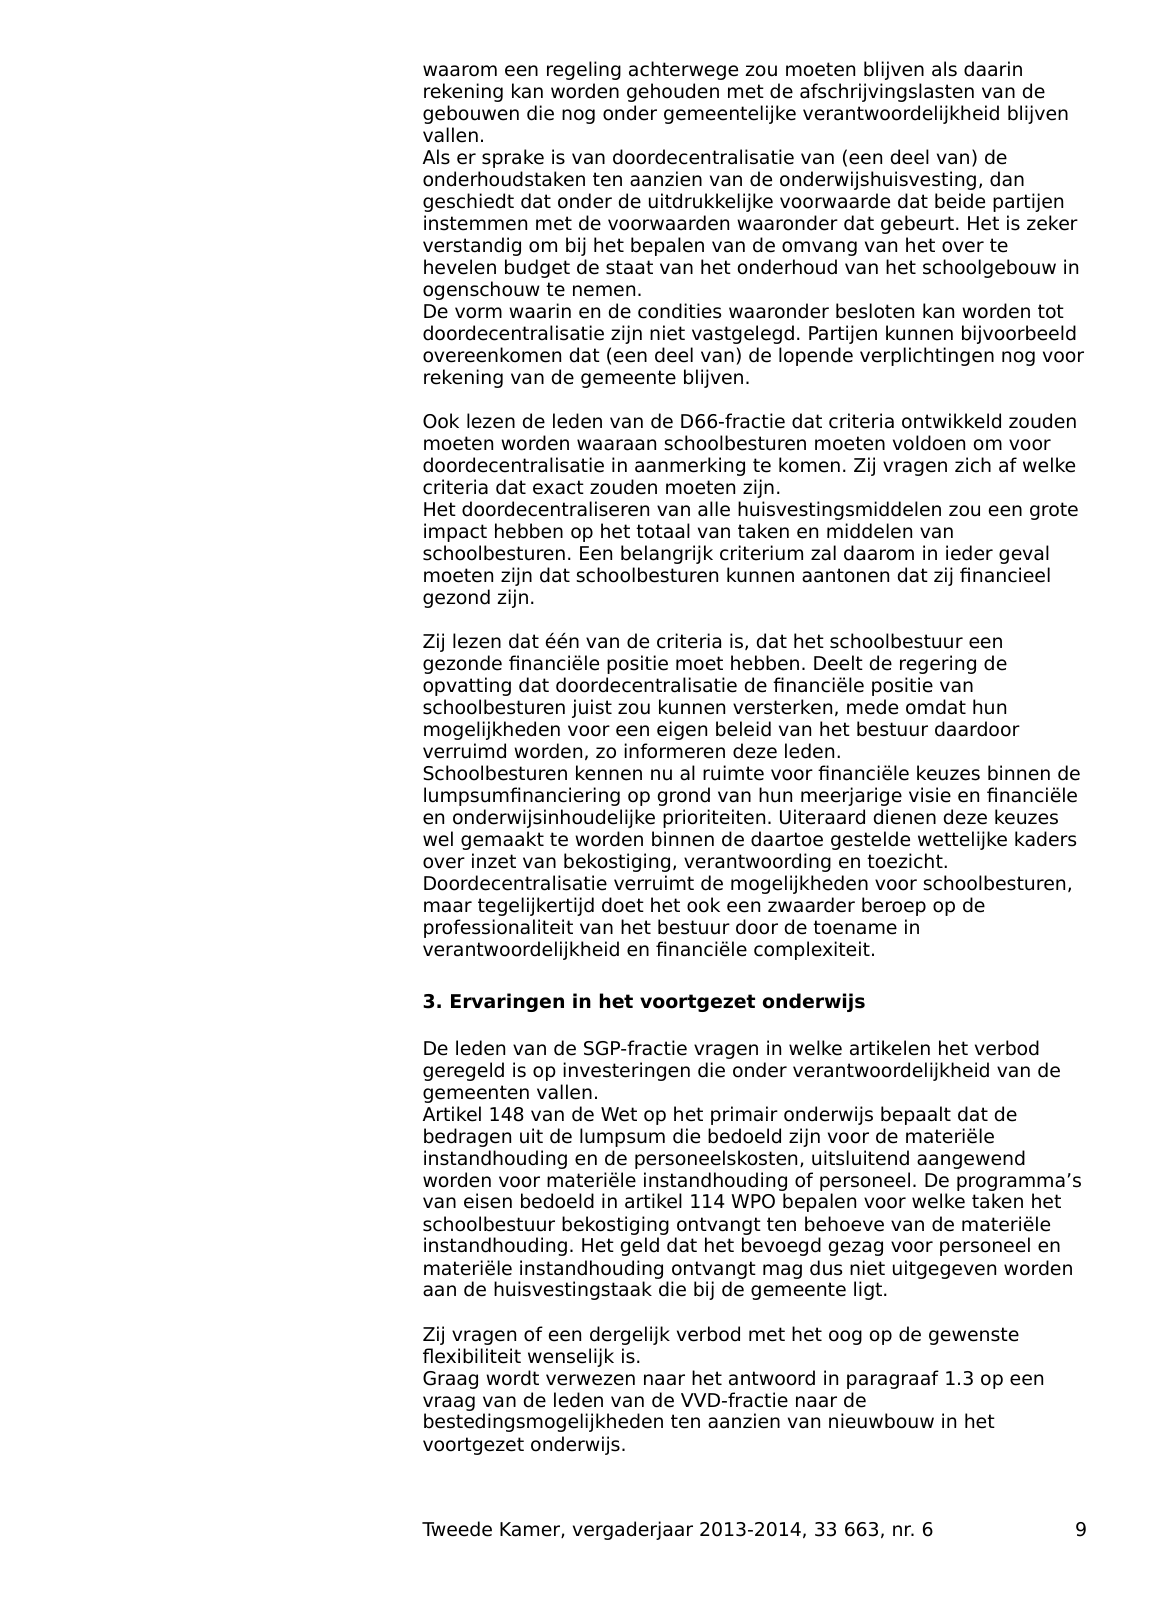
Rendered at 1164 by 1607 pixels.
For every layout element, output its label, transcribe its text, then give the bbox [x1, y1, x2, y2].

text De vorm waarin en de condities waaronder besloten kan worden tot doordecentralisatie zijn niet vastgelegd. Partijen kunnen bijvoorbeeld overeenkomen dat (een deel van) de lopende verplichtingen nog voor rekening van de gemeente blijven. [422, 301, 1087, 389]
text Graag wordt verwezen naar het antwoord in paragraaf 1.3 op een vraag van de leden van de VVD-fractie naar de bestedingsmogelijkheden ten aanzien van nieuwbouw in het voortgezet onderwijs. [422, 1367, 1087, 1455]
text Zij lezen dat één van de criteria is, dat het schoolbestuur een gezonde financiële positie moet hebben. Deelt de regering de opvatting dat doordecentralisatie de financiële positie van schoolbesturen juist zou kunnen versterken, mede omdat hun mogelijkheden voor een eigen beleid van het bestuur daardoor verruimd worden, zo informeren deze leden. [422, 631, 1087, 763]
text De leden van de SGP-fractie vragen in welke artikelen het verbod geregeld is op investeringen die onder verantwoordelijkheid van de gemeenten vallen. [422, 1038, 1087, 1103]
text Als er sprake is van doordecentralisatie van (een deel van) de onderhoudstaken ten aanzien van de onderwijshuisvesting, dan geschiedt dat onder de uitdrukkelijke voorwaarde dat beide partijen instemmen met de voorwaarden waaronder dat gebeurt. Het is zeker verstandig om bij het bepalen van de omvang van het over te hevelen budget de staat van het onderhoud van het schoolgebouw in ogenschouw te nemen. [422, 147, 1087, 301]
text Het doordecentraliseren van alle huisvestingsmiddelen zou een grote impact hebben op het totaal van taken en middelen van schoolbesturen. Een belangrijk criterium zal daarom in ieder geval moeten zijn dat schoolbesturen kunnen aantonen dat zij financieel gezond zijn. [422, 499, 1087, 609]
text waarom een regeling achterwege zou moeten blijven als daarin rekening kan worden gehouden met de afschrijvingslasten van de gebouwen die nog onder gemeentelijke verantwoordelijkheid blijven vallen. [422, 59, 1087, 147]
subtitle 3. Ervaringen in het voortgezet onderwijs [422, 991, 1087, 1013]
text Ook lezen de leden van de D66-fractie dat criteria ontwikkeld zouden moeten worden waaraan schoolbesturen moeten voldoen om voor doordecentralisatie in aanmerking te komen. Zij vragen zich af welke criteria dat exact zouden moeten zijn. [422, 411, 1087, 499]
text Zij vragen of een dergelijk verbod met het oog op de gewenste flexibiliteit wenselijk is. [422, 1323, 1087, 1367]
text Schoolbesturen kennen nu al ruimte voor financiële keuzes binnen de lumpsumfinanciering op grond van hun meerjarige visie en financiële en onderwijsinhoudelijke prioriteiten. Uiteraard dienen deze keuzes wel gemaakt te worden binnen de daartoe gestelde wettelijke kaders over inzet van bekostiging, verantwoording en toezicht. Doordecentralisatie verruimt de mogelijkheden voor schoolbesturen, maar tegelijkertijd doet het ook een zwaarder beroep op de professionaliteit van het bestuur door de toename in verantwoordelijkheid en financiële complexiteit. [422, 763, 1087, 961]
text Artikel 148 van de Wet op het primair onderwijs bepaalt dat de bedragen uit de lumpsum die bedoeld zijn voor de materiële instandhouding en de personeelskosten, uitsluitend aangewend worden voor materiële instandhouding of personeel. De programma’s van eisen bedoeld in artikel 114 WPO bepalen voor welke taken het schoolbestuur bekostiging ontvangt ten behoeve van de materiële instandhouding. Het geld dat het bevoegd gezag voor personeel en materiële instandhouding ontvangt mag dus niet uitgegeven worden aan de huisvestingstaak die bij de gemeente ligt. [422, 1103, 1087, 1301]
